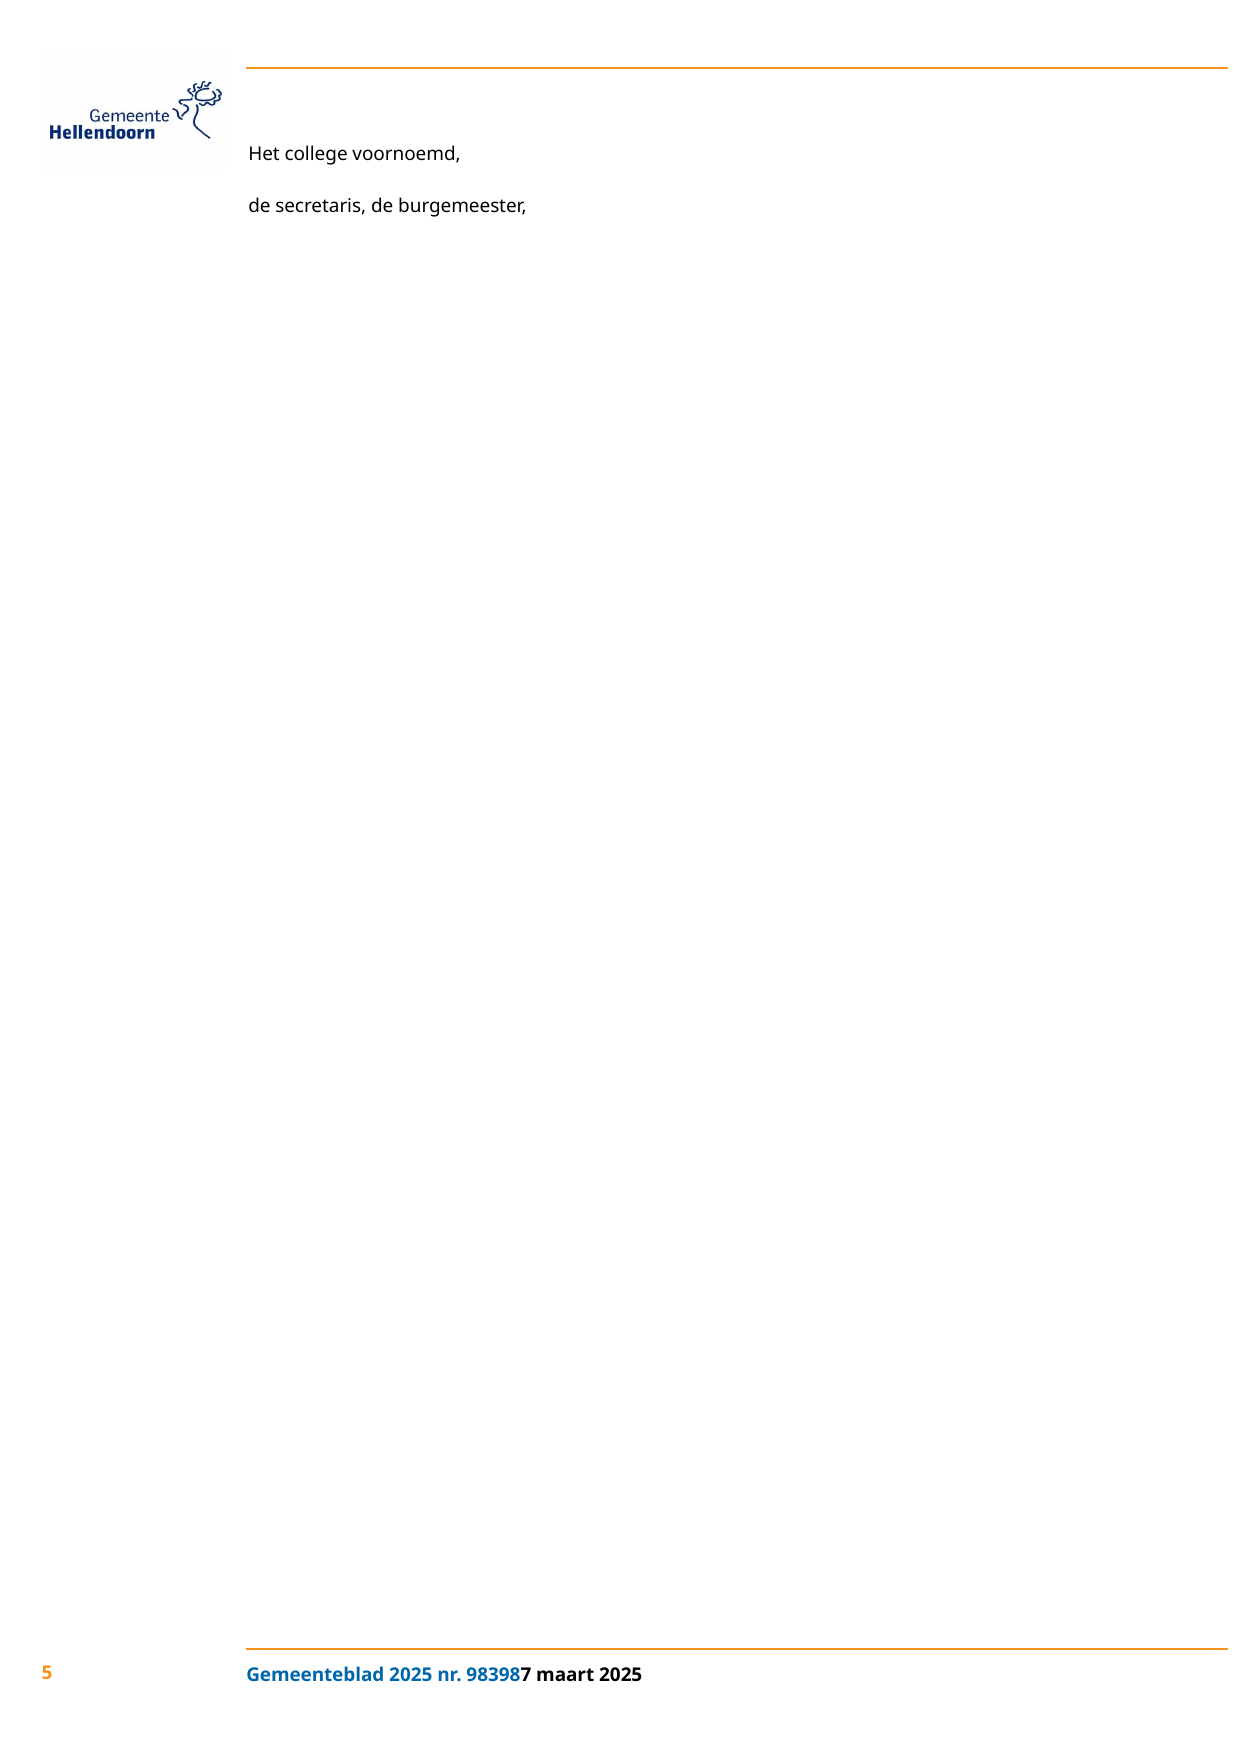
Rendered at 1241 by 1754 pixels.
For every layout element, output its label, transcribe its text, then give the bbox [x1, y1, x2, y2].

text Het college voornoemd, [248, 140, 1152, 166]
picture [41, 47, 231, 172]
text de secretaris, de burgemeester, [248, 192, 1152, 218]
